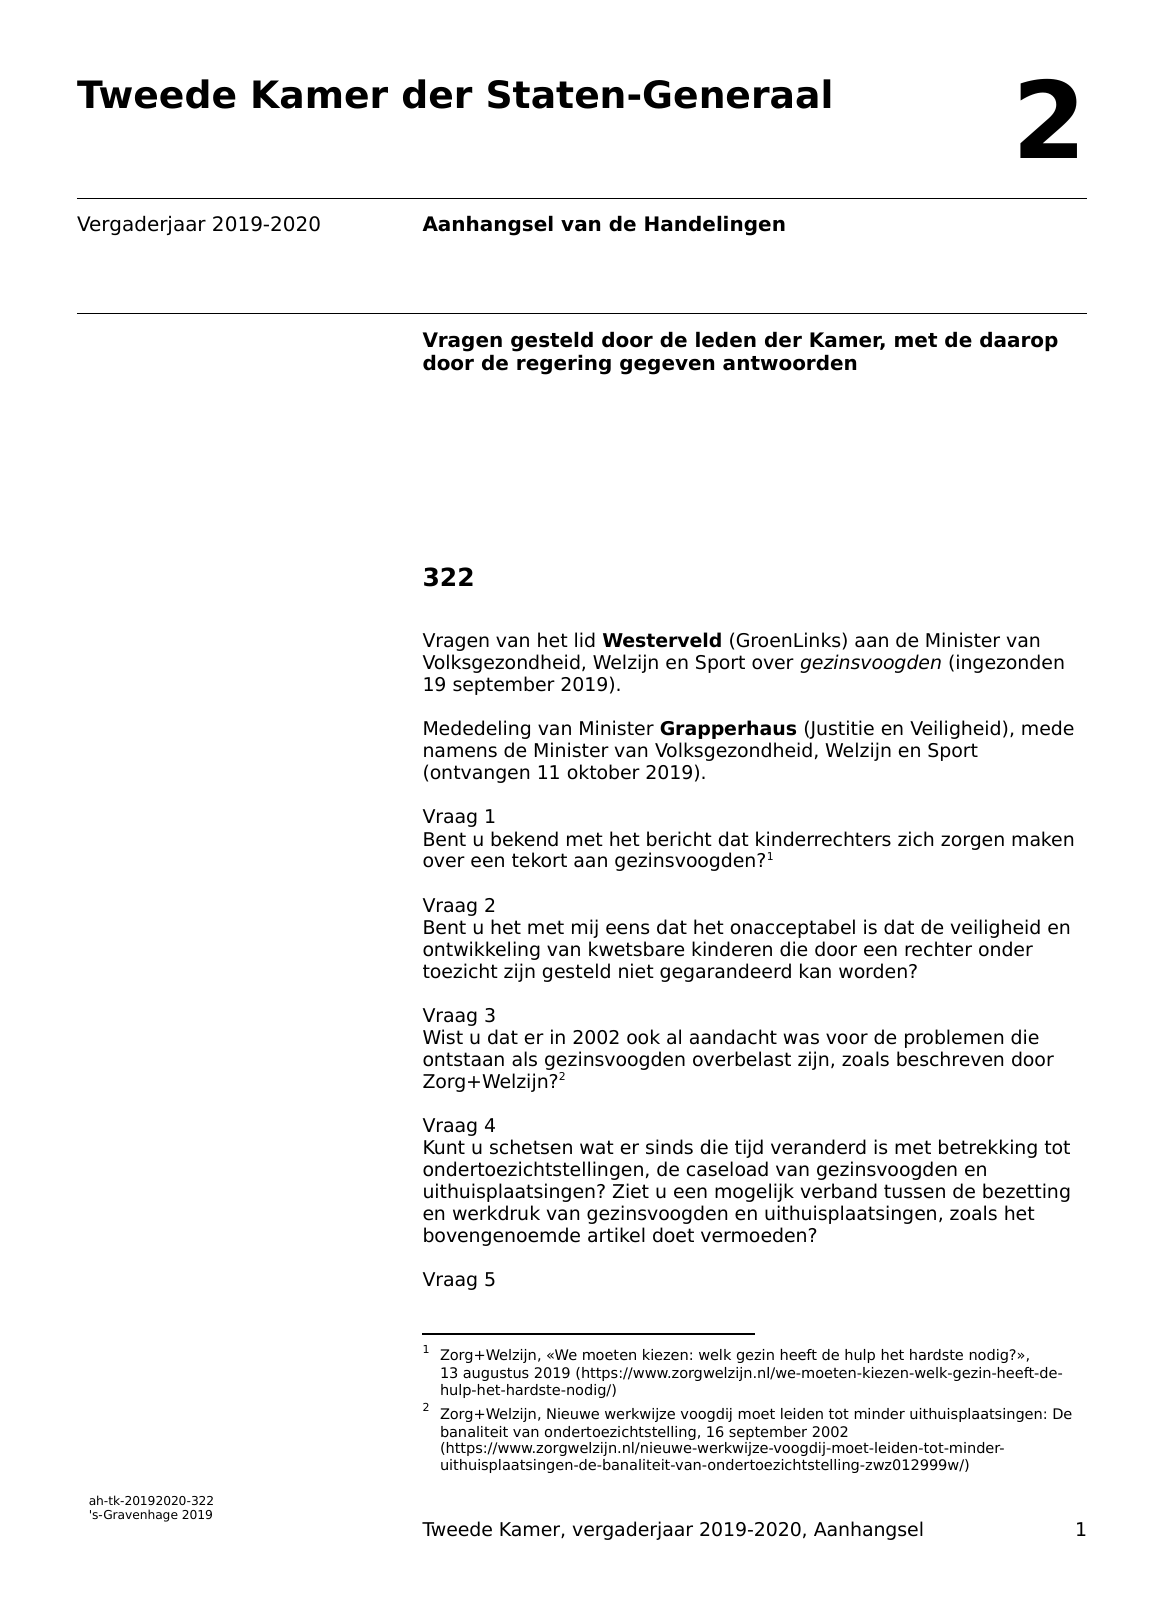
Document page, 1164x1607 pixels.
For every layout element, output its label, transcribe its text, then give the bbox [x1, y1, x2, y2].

text Bent u het met mij eens dat het onacceptabel is dat de veiligheid en ontwikkeling van kwetsbare kinderen die door een rechter onder toezicht zijn gesteld niet gegarandeerd kan worden? [422, 917, 1087, 982]
text Zorg+Welzijn, «We moeten kiezen: welk gezin heeft de hulp het hardste nodig?», 13 augustus 2019 (https://www.zorgwelzijn.nl/we-moeten-kiezen-welk-gezin-heeft-de-hulp-het-hardste-nodig/) [422, 1343, 1087, 1399]
text Zorg+Welzijn, Nieuwe werkwijze voogdij moet leiden tot minder uithuisplaatsingen: De banaliteit van ondertoezichtstelling, 16 september 2002 (https://www.zorgwelzijn.nl/nieuwe-werkwijze-voogdij-moet-leiden-tot-minder-uithuisplaatsingen-de-banaliteit-van-ondertoezichtstelling-zwz012999w/) [422, 1402, 1087, 1474]
text Vraag 3 [422, 1005, 1087, 1027]
table_cell Vergaderjaar 2019-2020 [77, 199, 422, 313]
text 322 [422, 563, 1087, 592]
text Vragen van het lid Westerveld (GroenLinks) aan de Minister van Volksgezondheid, Welzijn en Sport over gezinsvoogden (ingezonden 19 september 2019). [422, 630, 1087, 696]
table_cell Aanhangsel van de Handelingen [422, 199, 1087, 313]
text 's-Gravenhage 2019 [88, 1508, 323, 1522]
table_header Tweede Kamer der Staten-Generaal [77, 59, 886, 198]
text Bent u bekend met het bericht dat kinderrechters zich zorgen maken over een tekort aan gezinsvoogden? [422, 828, 1087, 872]
text Vraag 5 [422, 1269, 1087, 1291]
table_header 2 [886, 59, 1087, 198]
text ah-tk-20192020-322 [88, 1494, 323, 1508]
text Wist u dat er in 2002 ook al aandacht was voor de problemen die ontstaan als gezinsvoogden overbelast zijn, zoals beschreven door Zorg+Welzijn? [422, 1027, 1087, 1093]
table_cell Vragen gesteld door de leden der Kamer, met de daarop door de regering gegeven antwoorden [422, 314, 1087, 375]
text Vraag 2 [422, 894, 1087, 917]
text Vraag 1 [422, 806, 1087, 828]
text Kunt u schetsen wat er sinds die tijd veranderd is met betrekking tot ondertoezichtstellingen, de caseload van gezinsvoogden en uithuisplaatsingen? Ziet u een mogelijk verband tussen de bezetting en werkdruk van gezinsvoogden en uithuisplaatsingen, zoals het bovengenoemde artikel doet vermoeden? [422, 1137, 1087, 1247]
text Vraag 4 [422, 1115, 1087, 1137]
text Mededeling van Minister Grapperhaus (Justitie en Veiligheid), mede namens de Minister van Volksgezondheid, Welzijn en Sport (ontvangen 11 oktober 2019). [422, 718, 1087, 784]
table_cell [77, 314, 422, 375]
